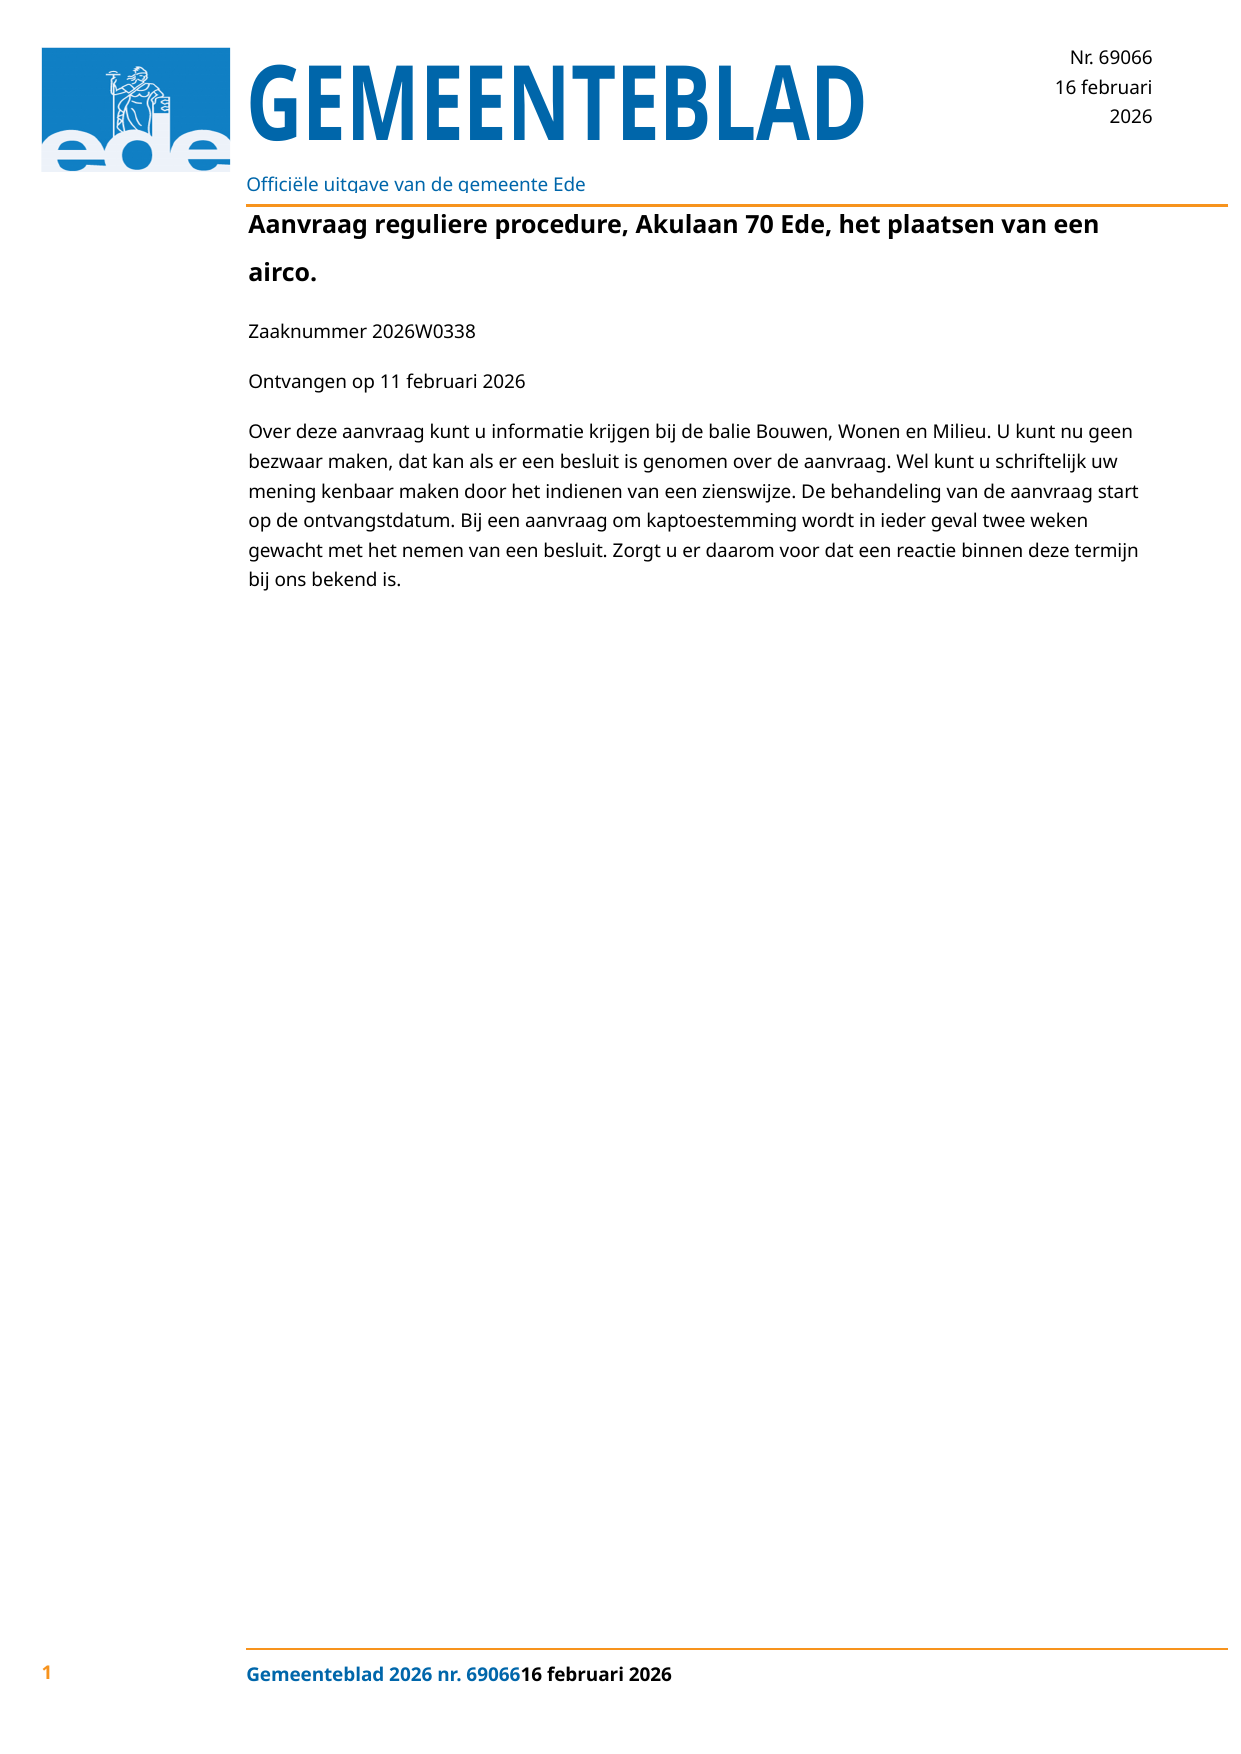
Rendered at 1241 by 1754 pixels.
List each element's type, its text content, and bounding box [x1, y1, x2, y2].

text Ontvangen op 11 februari 2026 [248, 368, 1152, 394]
picture [41, 47, 231, 172]
text Zaaknummer 2026W0338 [248, 318, 1152, 344]
text Aanvraag reguliere procedure, Akulaan 70 Ede, het plaatsen van een airco. [248, 207, 1152, 288]
text Over deze aanvraag kunt u informatie krijgen bij de balie Bouwen, Wonen en Milieu. U kunt nu geen bezwaar maken, dat kan als er een besluit is genomen over de aanvraag. Wel kunt u schriftelijk uw mening kenbaar maken door het indienen van een zienswijze. De behandeling van de aanvraag start op de ontvangstdatum. Bij een aanvraag om kaptoestemming wordt in ieder geval twee weken gewacht met het nemen van een besluit. Zorgt u er daarom voor dat een reactie binnen deze termijn bij ons bekend is. [248, 419, 1152, 592]
